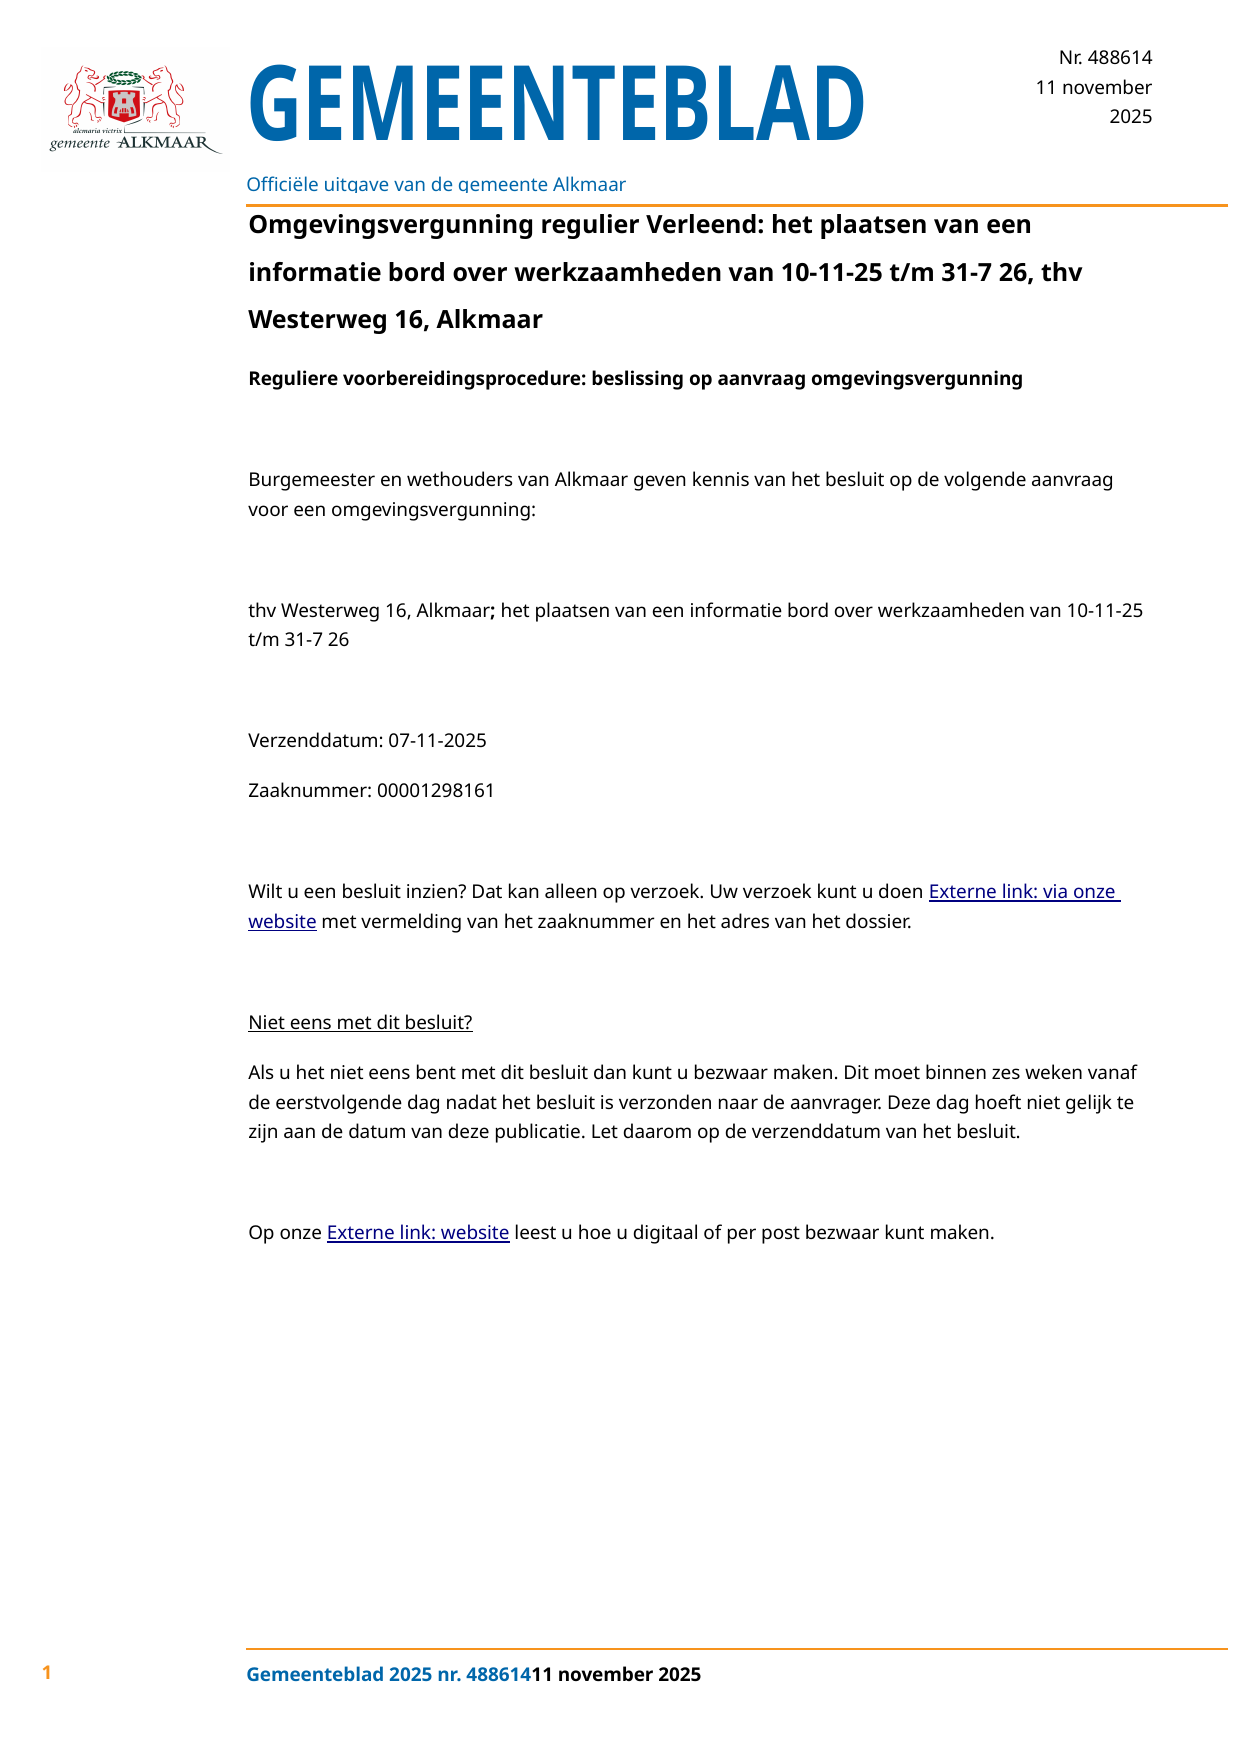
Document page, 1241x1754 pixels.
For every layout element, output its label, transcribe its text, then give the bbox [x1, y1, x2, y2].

text thv Westerweg 16, Alkmaar; het plaatsen van een informatie bord over werkzaamheden van 10-11-25 t/m 31-7 26 [248, 597, 1152, 652]
text Burgemeester en wethouders van Alkmaar geven kennis van het besluit op de volgende aanvraag voor een omgevingsvergunning: [248, 466, 1152, 522]
text Omgevingsvergunning regulier Verleend: het plaatsen van een informatie bord over werkzaamheden van 10-11-25 t/m 31-7 26, thv Westerweg 16, Alkmaar [248, 207, 1152, 336]
text Reguliere voorbereidingsprocedure: beslissing op aanvraag omgevingsvergunning [248, 366, 1152, 391]
text Zaaknummer: 00001298161 [248, 778, 1152, 803]
text Op onze Externe link: website leest u hoe u digitaal of per post bezwaar kunt maken. [248, 1219, 1152, 1245]
text Niet eens met dit besluit? [248, 1009, 1152, 1034]
picture [41, 47, 231, 172]
text Als u het niet eens bent met dit besluit dan kunt u bezwaar maken. Dit moet binnen zes weken vanaf de eerstvolgende dag nadat het besluit is verzonden naar de aanvrager. Deze dag hoeft niet gelijk te zijn aan de datum van deze publicatie. Let daarom op de verzenddatum van het besluit. [248, 1059, 1152, 1144]
text Wilt u een besluit inzien? Dat kan alleen op verzoek. Uw verzoek kunt u doen Externe link: via onze website met vermelding van het zaaknummer en het adres van het dossier. [248, 878, 1152, 934]
text Verzenddatum: 07-11-2025 [248, 727, 1152, 753]
